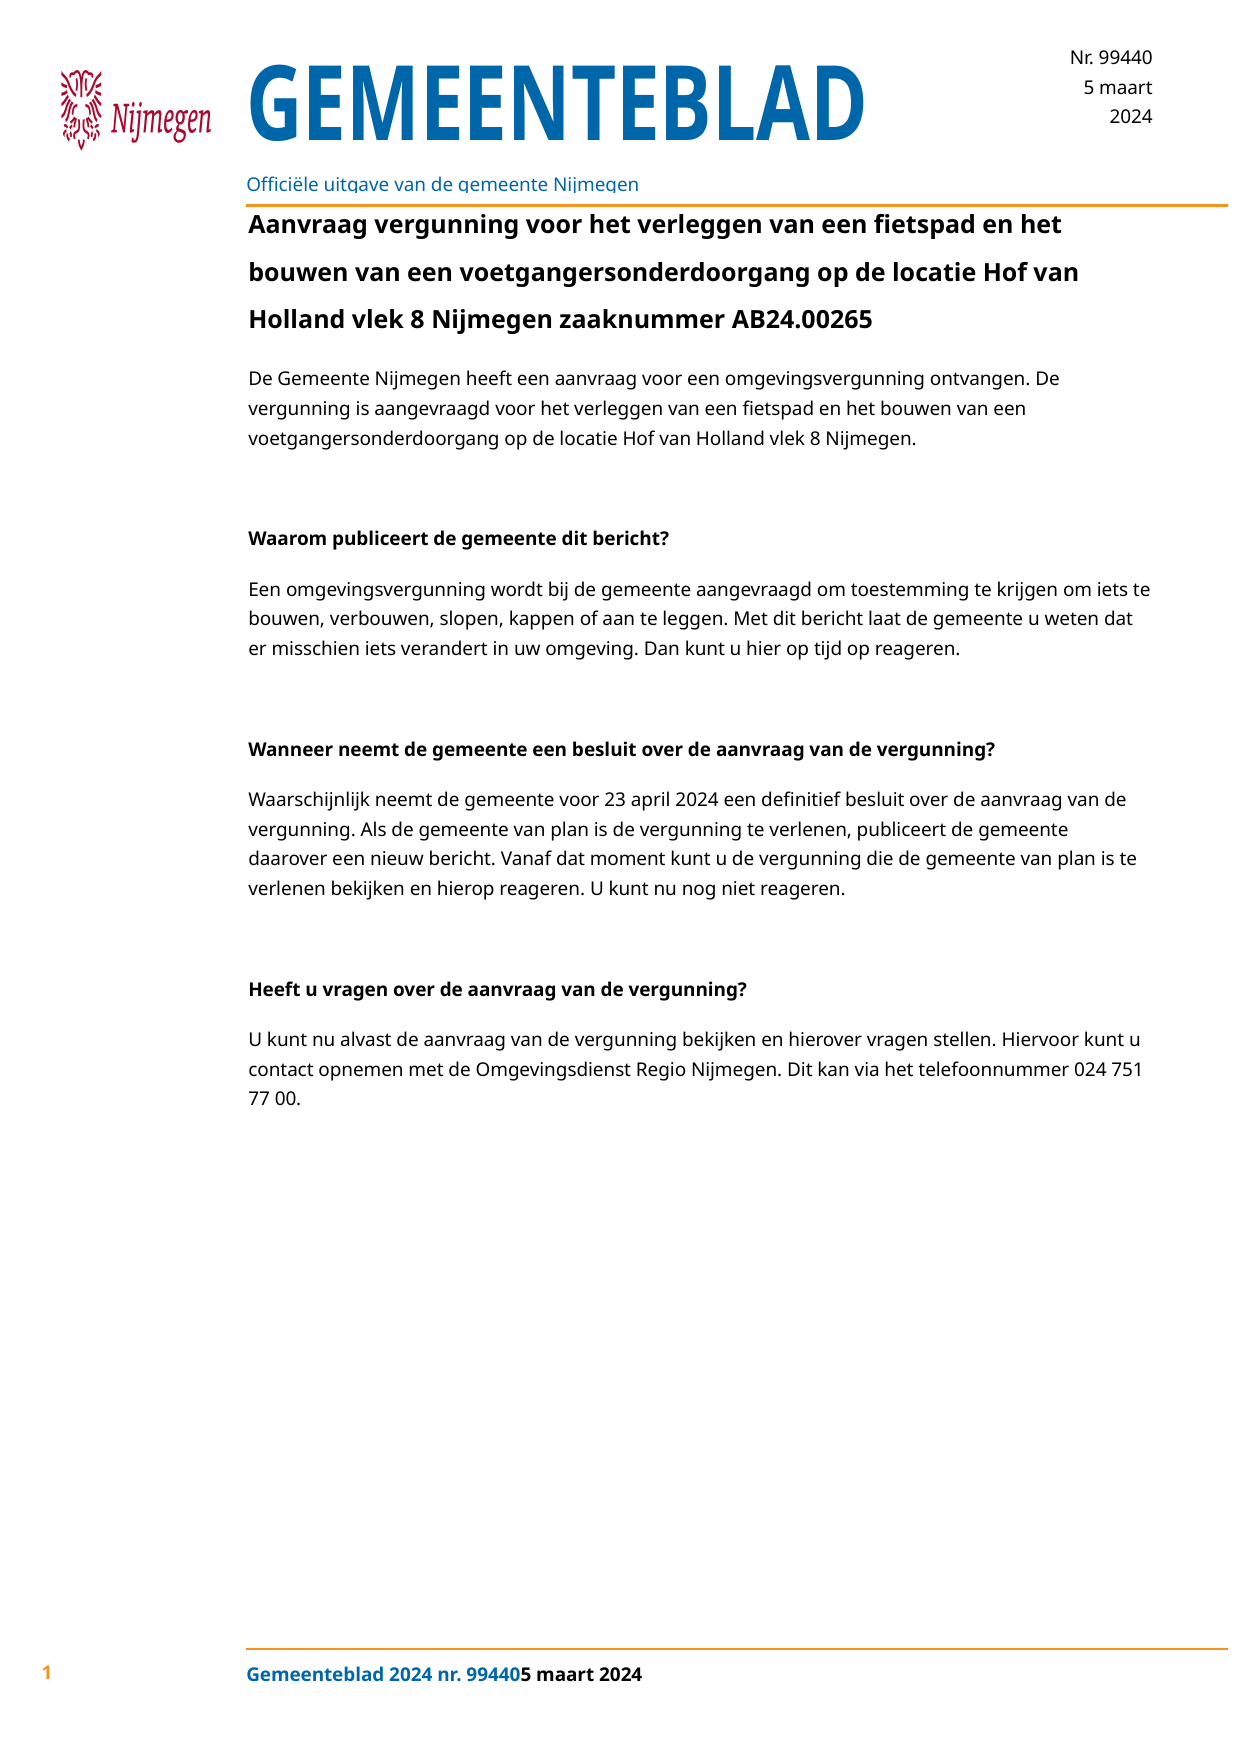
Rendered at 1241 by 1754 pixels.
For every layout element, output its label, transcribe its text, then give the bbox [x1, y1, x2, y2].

text U kunt nu alvast de aanvraag van de vergunning bekijken en hierover vragen stellen. Hiervoor kunt u contact opnemen met de Omgevingsdienst Regio Nijmegen. Dit kan via het telefoonnummer 024 751 77 00. [248, 1026, 1152, 1111]
text Aanvraag vergunning voor het verleggen van een fietspad en het bouwen van een voetgangersonderdoorgang op de locatie Hof van Holland vlek 8 Nijmegen zaaknummer AB24.00265 [248, 207, 1152, 336]
text Waarom publiceert de gemeente dit bericht? [248, 526, 1152, 551]
picture [41, 47, 231, 172]
text Heeft u vragen over de aanvraag van de vergunning? [248, 976, 1152, 1002]
text Wanneer neemt de gemeente een besluit over de aanvraag van de vergunning? [248, 736, 1152, 762]
text Waarschijnlijk neemt de gemeente voor 23 april 2024 een definitief besluit over de aanvraag van de vergunning. Als de gemeente van plan is de vergunning te verlenen, publiceert de gemeente daarover een nieuw bericht. Vanaf dat moment kunt u de vergunning die de gemeente van plan is te verlenen bekijken en hierop reageren. U kunt nu nog niet reageren. [248, 786, 1152, 901]
text Een omgevingsvergunning wordt bij de gemeente aangevraagd om toestemming te krijgen om iets te bouwen, verbouwen, slopen, kappen of aan te leggen. Met dit bericht laat de gemeente u weten dat er misschien iets verandert in uw omgeving. Dan kunt u hier op tijd op reageren. [248, 576, 1152, 661]
text De Gemeente Nijmegen heeft een aanvraag voor een omgevingsvergunning ontvangen. De vergunning is aangevraagd voor het verleggen van een fietspad en het bouwen van een voetgangersonderdoorgang op de locatie Hof van Holland vlek 8 Nijmegen. [248, 366, 1152, 450]
